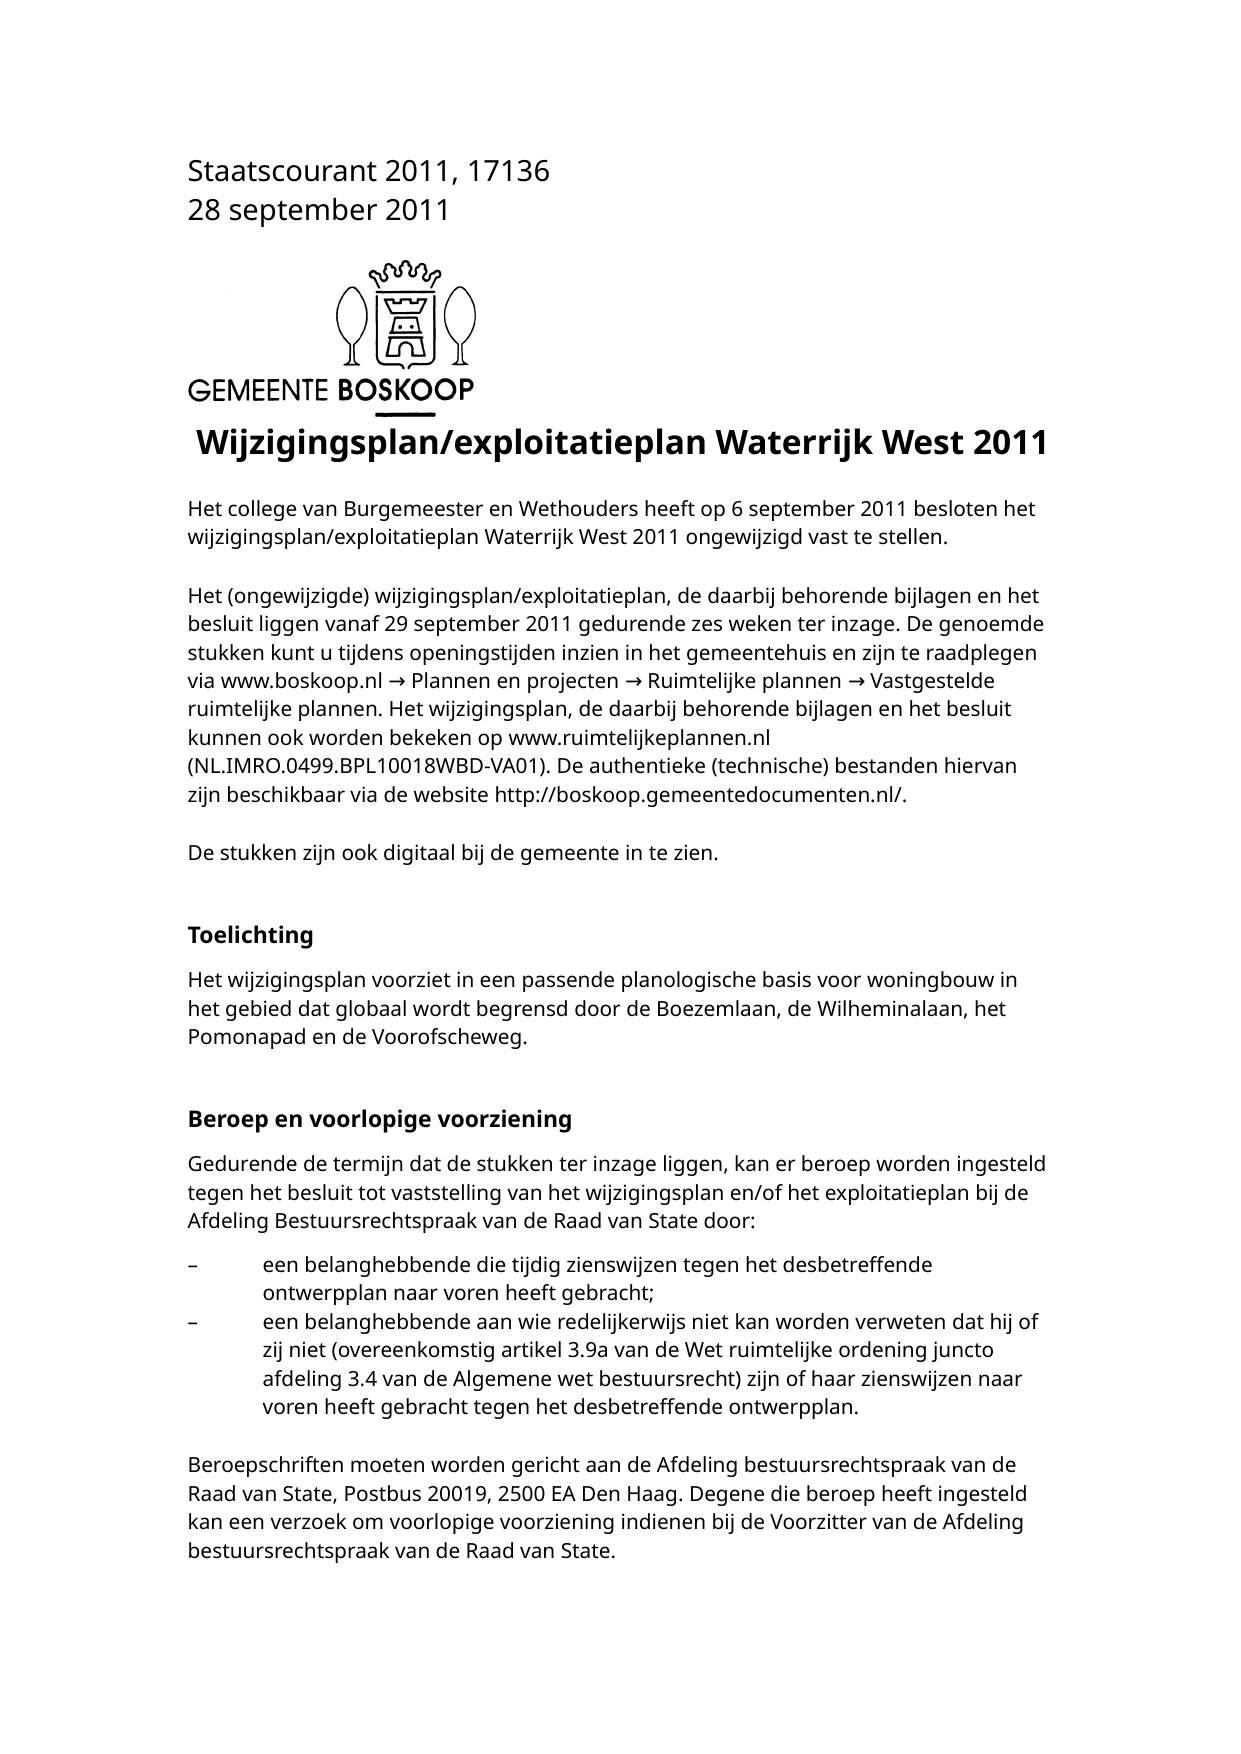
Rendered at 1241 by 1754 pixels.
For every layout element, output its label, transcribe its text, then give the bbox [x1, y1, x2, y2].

subtitle Toelichting [187, 919, 1053, 951]
list een belanghebbende aan wie redelijkerwijs niet kan worden verweten dat hij of zij niet (overeenkomstig artikel 3.9a van de Wet ruimtelijke ordening juncto afdeling 3.4 van de Algemene wet bestuursrecht) zijn of haar zienswijzen naar voren heeft gebracht tegen het desbetreffende ontwerpplan. [187, 1307, 1053, 1421]
subtitle Wijzigingsplan/exploitatieplan Waterrijk West 2011 [187, 271, 1053, 464]
text Gedurende de termijn dat de stukken ter inzage liggen, kan er beroep worden ingesteld tegen het besluit tot vaststelling van het wijzigingsplan en/of het exploitatieplan bij de Afdeling Bestuursrechtspraak van de Raad van State door: [187, 1149, 1053, 1235]
text Het wijzigingsplan voorziet in een passende planologische basis voor woningbouw in het gebied dat globaal wordt begrensd door de Boezemlaan, de Wilheminalaan, het Pomonapad en de Voorofscheweg. [187, 966, 1053, 1051]
text Beroepschriften moeten worden gericht aan de Afdeling bestuursrechtspraak van de Raad van State, Postbus 20019, 2500 EA Den Haag. Degene die beroep heeft ingesteld kan een verzoek om voorlopige voorziening indienen bij de Voorzitter van de Afdeling bestuursrechtspraak van de Raad van State. [187, 1451, 1053, 1564]
subtitle Beroep en voorlopige voorziening [187, 1103, 1053, 1134]
text Het (ongewijzigde) wijzigingsplan/exploitatieplan, de daarbij behorende bijlagen en het besluit liggen vanaf 29 september 2011 gedurende zes weken ter inzage. De genoemde stukken kunt u tijdens openingstijden inzien in het gemeentehuis en zijn te raadplegen via www.boskoop.nl → Plannen en projecten → Ruimtelijke plannen → Vastgestelde ruimtelijke plannen. Het wijzigingsplan, de daarbij behorende bijlagen en het besluit kunnen ook worden bekeken op www.ruimtelijkeplannen.nl (NL.IMRO.0499.BPL10018WBD-VA01). De authentieke (technische) bestanden hiervan zijn beschikbaar via de website http://boskoop.gemeentedocumenten.nl/. [187, 581, 1053, 808]
text Staatscourant 2011, 17136 [187, 150, 1053, 190]
text De stukken zijn ook digitaal bij de gemeente in te zien. [187, 838, 1053, 867]
picture [187, 258, 477, 419]
text Het college van Burgemeester en Wethouders heeft op 6 september 2011 besloten het wijzigingsplan/exploitatieplan Waterrijk West 2011 ongewijzigd vast te stellen. [187, 494, 1053, 551]
list een belanghebbende die tijdig zienswijzen tegen het desbetreffende ontwerpplan naar voren heeft gebracht; [187, 1250, 1053, 1307]
text 28 september 2011 [187, 190, 1053, 229]
